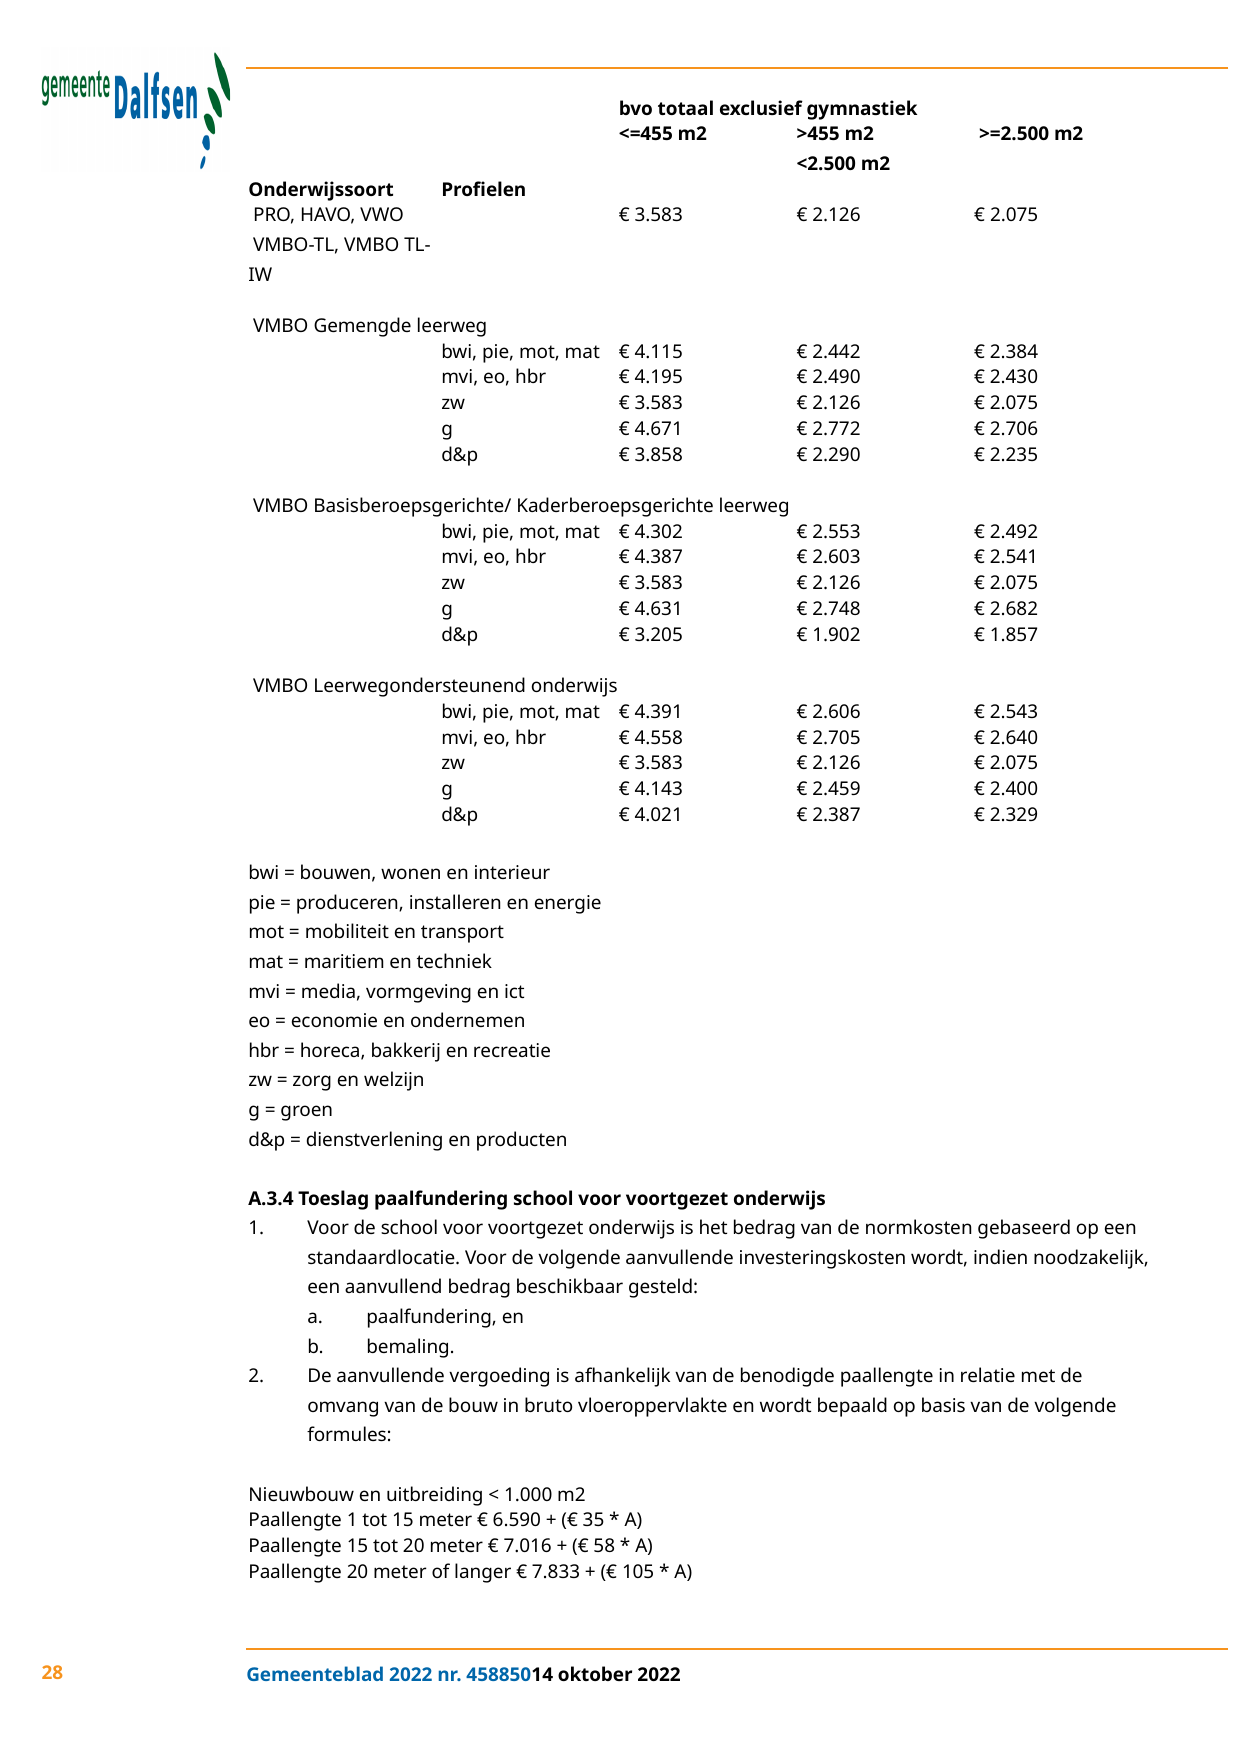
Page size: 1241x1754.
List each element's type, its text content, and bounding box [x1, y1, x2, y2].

table_cell € 2.290 [796, 441, 974, 467]
table_cell zw [441, 750, 619, 775]
table_cell € 1.902 [796, 621, 974, 647]
table_cell g [441, 415, 619, 441]
table_cell € 2.490 [796, 364, 974, 389]
table_cell [441, 202, 619, 286]
table_cell [248, 775, 441, 801]
table_cell € 2.640 [974, 724, 1152, 749]
text A.3.4 Toeslag paalfundering school voor voortgezet onderwijs [248, 1185, 1152, 1211]
table_cell [796, 176, 974, 202]
table_cell € 3.583 [619, 202, 796, 286]
table_cell [248, 467, 1152, 492]
table_cell € 2.543 [974, 698, 1152, 724]
table_cell € 3.583 [619, 750, 796, 775]
table_cell bwi, pie, mot, mat [441, 518, 619, 544]
table_cell € 2.235 [974, 441, 1152, 467]
table_cell € 4.143 [619, 775, 796, 801]
table_cell € 2.075 [974, 389, 1152, 415]
table_cell € 2.075 [974, 570, 1152, 595]
table_cell € 2.430 [974, 364, 1152, 389]
table_cell VMBO Basisberoepsgerichte/ Kaderberoepsgerichte leerweg [248, 492, 1152, 518]
text pie = produceren, installeren en energie [248, 889, 1152, 915]
table_cell [974, 176, 1152, 202]
table_cell [248, 544, 441, 569]
text bwi = bouwen, wonen en interieur [248, 859, 1152, 885]
text mat = maritiem en techniek [248, 948, 1152, 974]
table_cell g [441, 595, 619, 621]
table_cell [248, 441, 441, 467]
table_cell € 2.126 [796, 570, 974, 595]
table_cell € 4.195 [619, 364, 796, 389]
table_cell € 2.400 [974, 775, 1152, 801]
table_cell mvi, eo, hbr [441, 544, 619, 569]
table_cell [248, 750, 441, 775]
table_cell € 2.387 [796, 801, 974, 827]
text mvi = media, vormgeving en ict [248, 978, 1152, 1004]
table_cell € 2.126 [796, 750, 974, 775]
table_cell € 2.075 [974, 202, 1152, 286]
table_cell € 3.858 [619, 441, 796, 467]
table_cell € 2.492 [974, 518, 1152, 544]
table_cell d&p [441, 441, 619, 467]
table_cell € 4.558 [619, 724, 796, 749]
table_cell [248, 801, 441, 827]
table_cell € 2.603 [796, 544, 974, 569]
text eo = economie en ondernemen [248, 1007, 1152, 1033]
table_cell € 4.302 [619, 518, 796, 544]
table_cell Profielen [441, 176, 619, 202]
table_cell € 2.126 [796, 202, 974, 286]
table_cell € 2.075 [974, 750, 1152, 775]
text g = groen [248, 1096, 1152, 1122]
table_cell Onderwijssoort [248, 176, 441, 202]
table_cell [248, 121, 619, 176]
table_cell € 2.706 [974, 415, 1152, 441]
table_cell € 2.606 [796, 698, 974, 724]
table_cell € 4.391 [619, 698, 796, 724]
table_cell [619, 176, 796, 202]
table_cell [248, 698, 441, 724]
table_cell € 4.387 [619, 544, 796, 569]
table_cell € 2.384 [974, 338, 1152, 364]
text mot = mobiliteit en transport [248, 919, 1152, 944]
table_cell [248, 286, 1152, 312]
list bemaling. [307, 1333, 1152, 1359]
table_cell € 2.772 [796, 415, 974, 441]
table_cell € 3.205 [619, 621, 796, 647]
table_cell € 4.631 [619, 595, 796, 621]
table_header bvo totaal exclusief gymnastiek [619, 95, 1152, 121]
table_cell mvi, eo, hbr [441, 724, 619, 749]
table_cell € 2.541 [974, 544, 1152, 569]
table_cell [248, 621, 441, 647]
text hbr = horeca, bakkerij en recreatie [248, 1037, 1152, 1063]
table_cell g [441, 775, 619, 801]
table_cell [248, 415, 441, 441]
table_cell € 2.682 [974, 595, 1152, 621]
table_cell VMBO Gemengde leerweg [248, 312, 1152, 338]
table_cell Paallengte 1 tot 15 meter € 6.590 + (€ 35 * A) [248, 1507, 1152, 1532]
table_cell [248, 724, 441, 749]
table_cell [248, 389, 441, 415]
table_cell Paallengte 15 tot 20 meter € 7.016 + (€ 58 * A) [248, 1533, 1152, 1558]
table_cell [248, 518, 441, 544]
table_cell € 4.021 [619, 801, 796, 827]
list Voor de school voor voortgezet onderwijs is het bedrag van de normkosten gebaseerd op een standaardlocatie. Voor de volgende aanvullende investeringskosten wordt, indien noodzakelijk, een aanvullend bedrag beschikbaar gesteld: [248, 1214, 1152, 1299]
table_cell € 2.126 [796, 389, 974, 415]
table_cell [248, 338, 441, 364]
text d&p = dienstverlening en producten [248, 1126, 1152, 1152]
table_cell mvi, eo, hbr [441, 364, 619, 389]
table_cell d&p [441, 801, 619, 827]
table_cell zw [441, 570, 619, 595]
table_header [248, 95, 619, 121]
table_cell bwi, pie, mot, mat [441, 698, 619, 724]
list De aanvullende vergoeding is afhankelijk van de benodigde paallengte in relatie met de omvang van de bouw in bruto vloeroppervlakte en wordt bepaald op basis van de volgende formules: [248, 1362, 1152, 1447]
table_cell PRO, HAVO, VWO VMBO-TL, VMBO TL-IW [248, 202, 441, 286]
table_cell Paallengte 20 meter of langer € 7.833 + (€ 105 * A) [248, 1558, 1152, 1584]
table_cell [248, 595, 441, 621]
table_cell [248, 647, 1152, 672]
list paalfundering, en [307, 1303, 1152, 1329]
table_cell € 4.671 [619, 415, 796, 441]
table_cell € 2.442 [796, 338, 974, 364]
table_cell € 4.115 [619, 338, 796, 364]
table_cell bwi, pie, mot, mat [441, 338, 619, 364]
table_cell >455 m2 <2.500 m2 [796, 121, 974, 176]
table_cell <=455 m2 [619, 121, 796, 176]
table_cell VMBO Leerwegondersteunend onderwijs [248, 673, 1152, 698]
table_cell [248, 1584, 1152, 1609]
table_cell d&p [441, 621, 619, 647]
table_cell € 2.748 [796, 595, 974, 621]
table_cell € 2.705 [796, 724, 974, 749]
text zw = zorg en welzijn [248, 1067, 1152, 1092]
table_cell € 3.583 [619, 389, 796, 415]
table_cell zw [441, 389, 619, 415]
table_cell € 1.857 [974, 621, 1152, 647]
table_cell [248, 364, 441, 389]
picture [41, 47, 231, 172]
table_cell € 3.583 [619, 570, 796, 595]
table_header Nieuwbouw en uitbreiding < 1.000 m2 [248, 1481, 1152, 1507]
table_cell € 2.329 [974, 801, 1152, 827]
table_cell € 2.459 [796, 775, 974, 801]
table_cell >=2.500 m2 [974, 121, 1152, 176]
table_cell € 2.553 [796, 518, 974, 544]
table_cell [248, 570, 441, 595]
